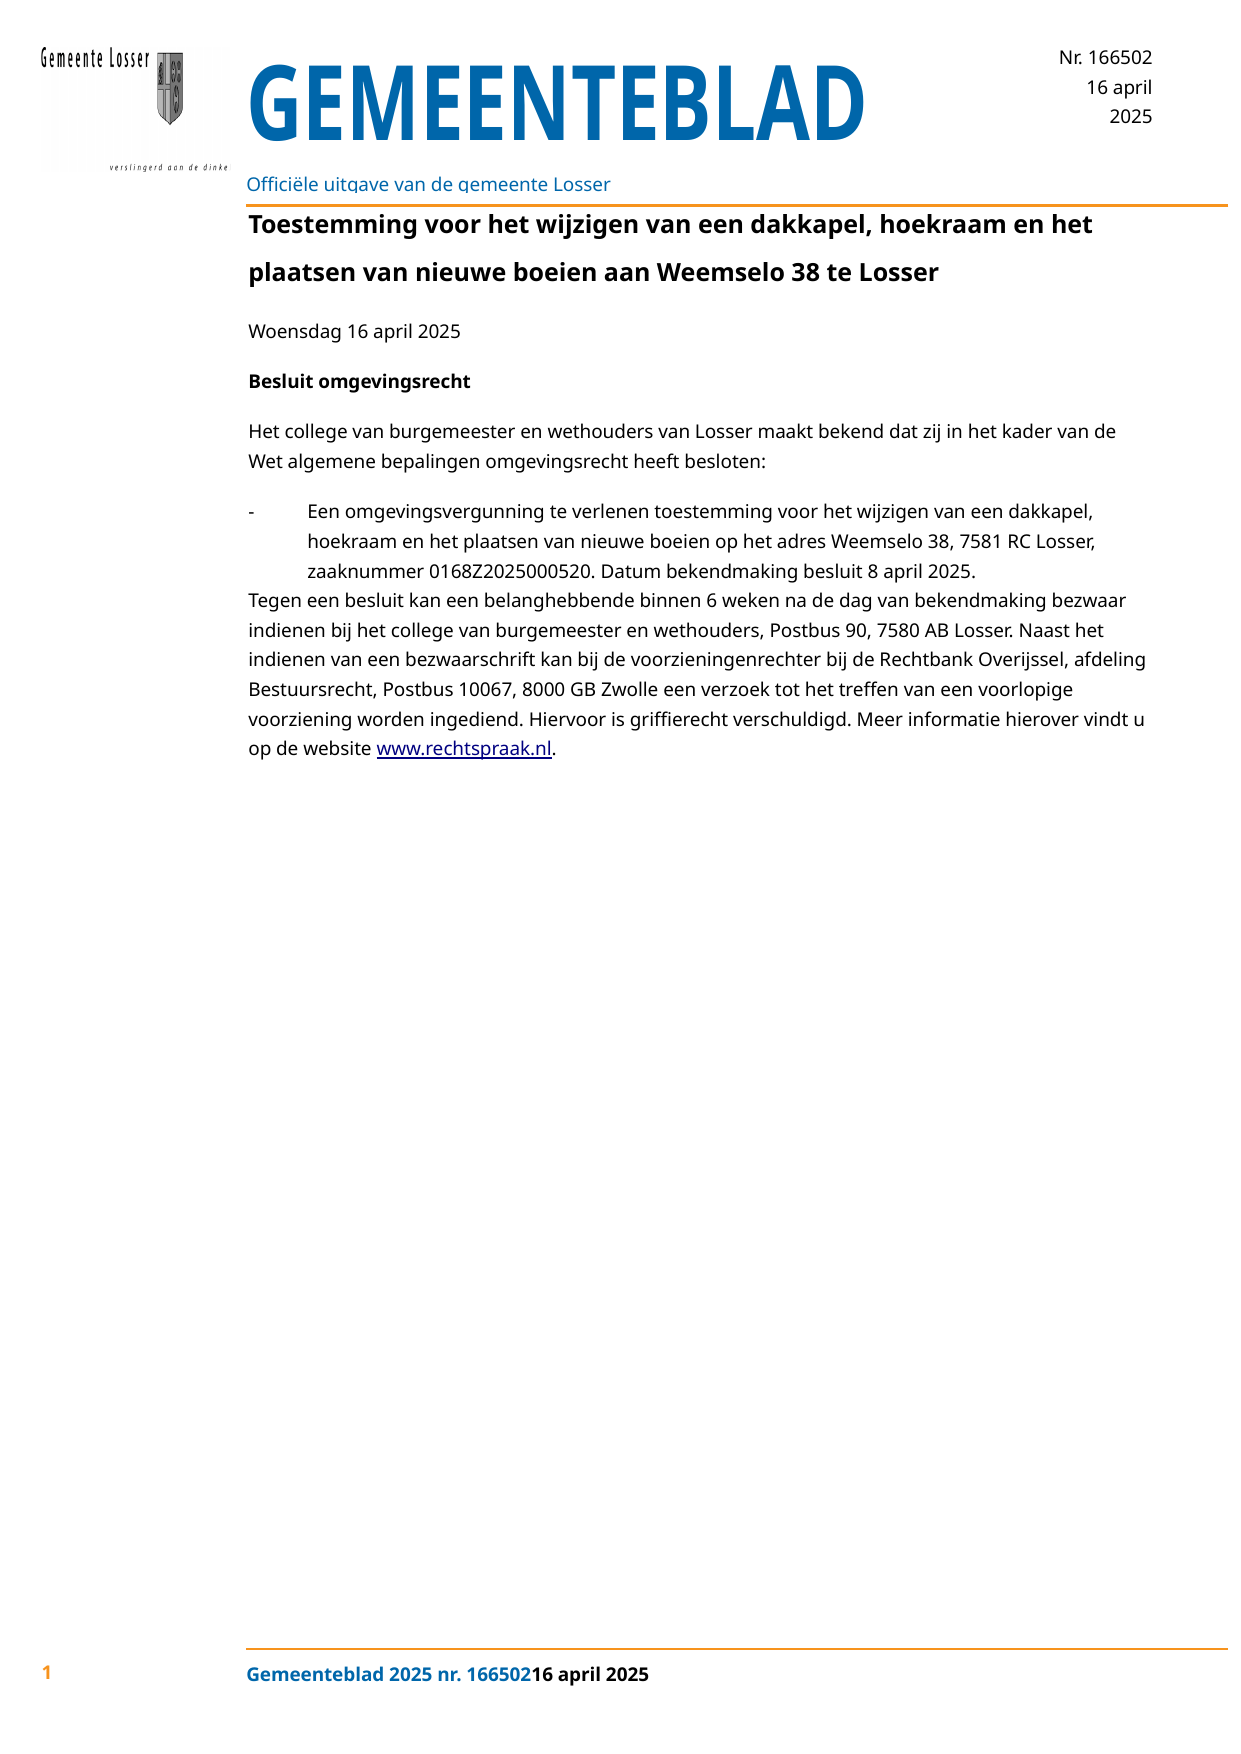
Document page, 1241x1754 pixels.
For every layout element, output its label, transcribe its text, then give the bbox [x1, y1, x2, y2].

text Besluit omgevingsrecht [248, 368, 1152, 394]
text Tegen een besluit kan een belanghebbende binnen 6 weken na de dag van bekendmaking bezwaar indienen bij het college van burgemeester en wethouders, Postbus 90, 7580 AB Losser. Naast het indienen van een bezwaarschrift kan bij de voorzieningenrechter bij de Rechtbank Overijssel, afdeling Bestuursrecht, Postbus 10067, 8000 GB Zwolle een verzoek tot het treffen van een voorlopige voorziening worden ingediend. Hiervoor is griffierecht verschuldigd. Meer informatie hierover vindt u op de website www.rechtspraak.nl. [248, 587, 1152, 761]
list Een omgevingsvergunning te verlenen toestemming voor het wijzigen van een dakkapel, hoekraam en het plaatsen van nieuwe boeien op het adres Weemselo 38, 7581 RC Losser, zaaknummer 0168Z2025000520. Datum bekendmaking besluit 8 april 2025. [248, 499, 1152, 584]
text Woensdag 16 april 2025 [248, 318, 1152, 344]
text Toestemming voor het wijzigen van een dakkapel, hoekraam en het plaatsen van nieuwe boeien aan Weemselo 38 te Losser [248, 207, 1152, 288]
text Het college van burgemeester en wethouders van Losser maakt bekend dat zij in het kader van de Wet algemene bepalingen omgevingsrecht heeft besloten: [248, 419, 1152, 474]
picture [41, 47, 231, 172]
